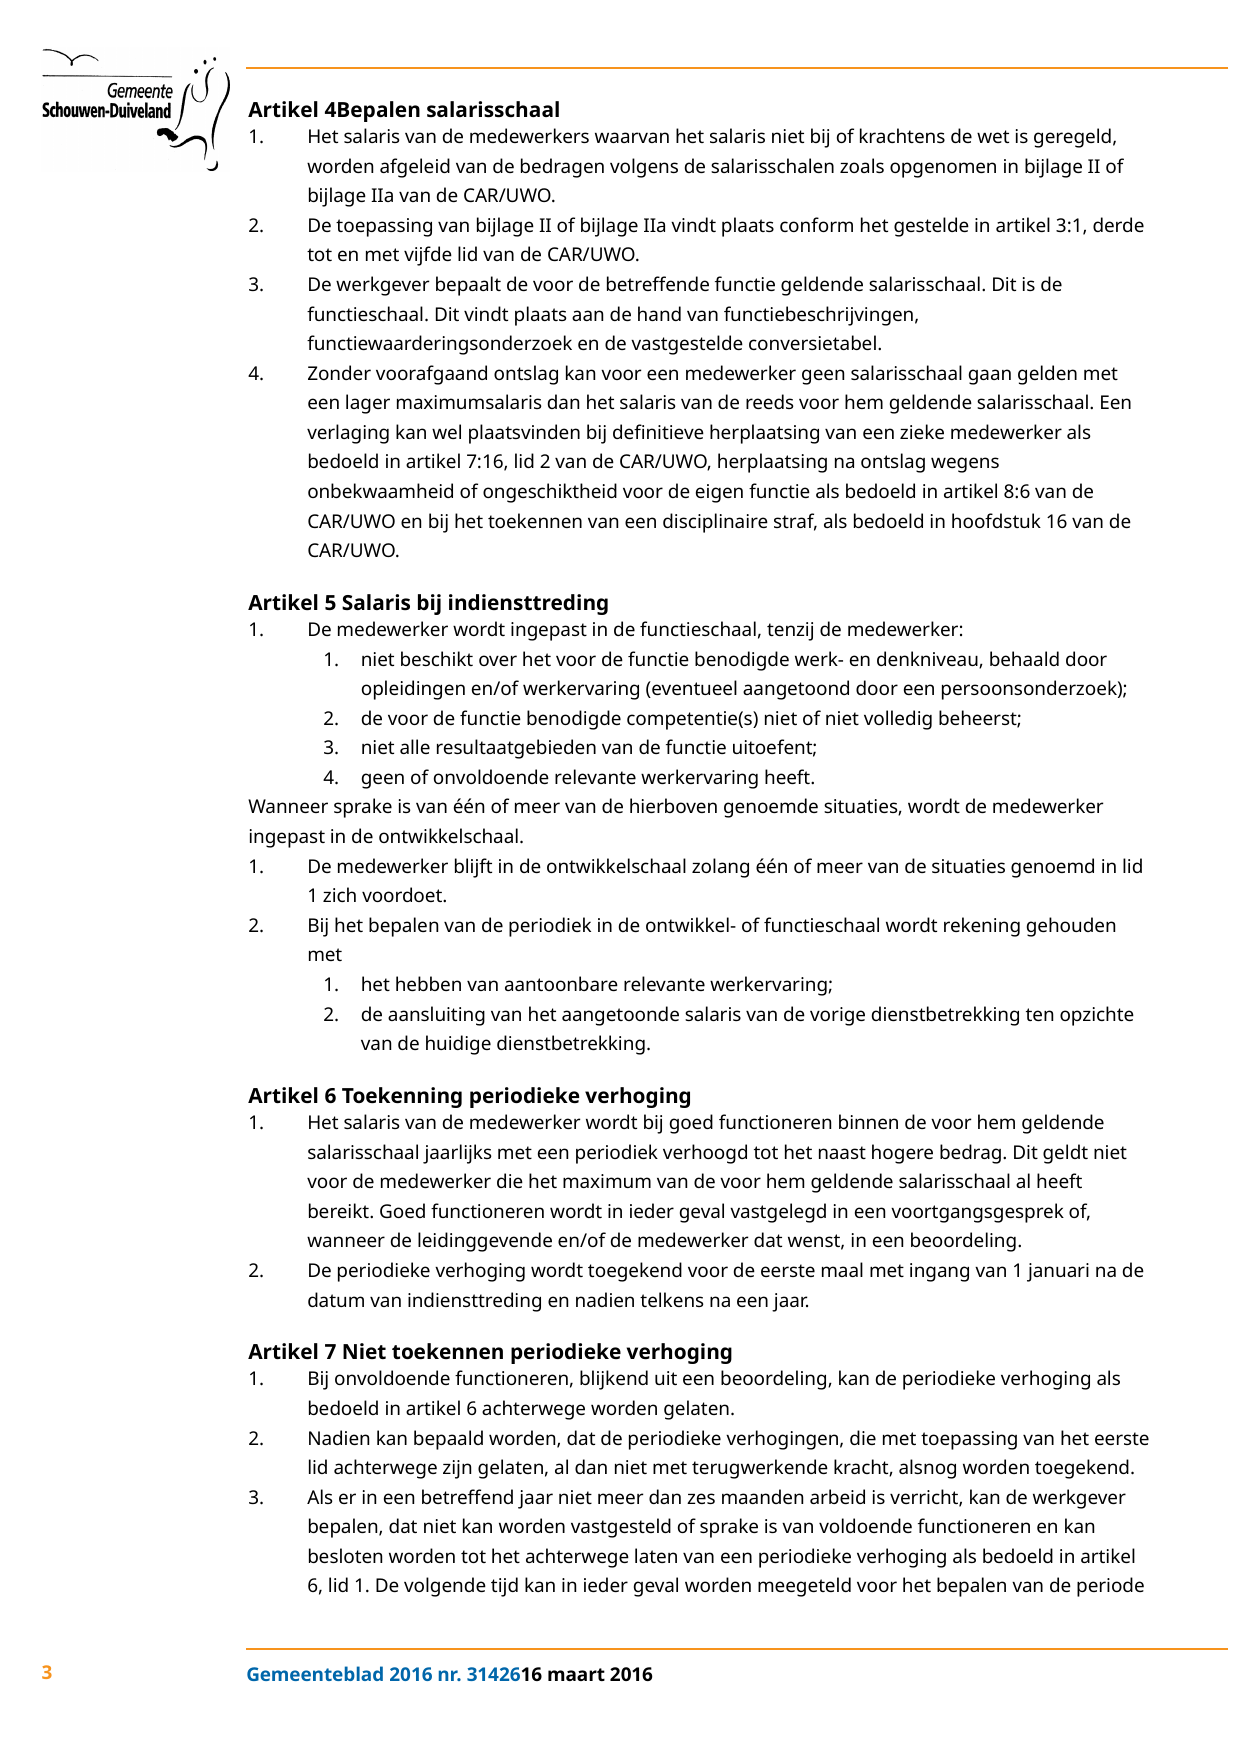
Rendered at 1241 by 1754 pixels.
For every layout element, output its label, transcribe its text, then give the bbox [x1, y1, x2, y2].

list Als er in een betreffend jaar niet meer dan zes maanden arbeid is verricht, kan de werkgever bepalen, dat niet kan worden vastgesteld of sprake is van voldoende functioneren en kan besloten worden tot het achterwege laten van een periodieke verhoging als bedoeld in artikel 6, lid 1. De volgende tijd kan in ieder geval worden meegeteld voor het bepalen van de periode [248, 1484, 1152, 1598]
list De toepassing van bijlage II of bijlage IIa vindt plaats conform het gestelde in artikel 3:1, derde tot en met vijfde lid van de CAR/UWO. [248, 212, 1152, 267]
picture [41, 47, 231, 172]
list De medewerker blijft in de ontwikkelschaal zolang één of meer van de situaties genoemd in lid 1 zich voordoet. [248, 853, 1152, 908]
list het hebben van aantoonbare relevante werkervaring; [323, 971, 1152, 997]
list Nadien kan bepaald worden, dat de periodieke verhogingen, die met toepassing van het eerste lid achterwege zijn gelaten, al dan niet met terugwerkende kracht, alsnog worden toegekend. [248, 1425, 1152, 1480]
list de voor de functie benodigde competentie(s) niet of niet volledig beheerst; [323, 705, 1152, 731]
text Artikel 7 Niet toekennen periodieke verhoging [248, 1337, 1152, 1366]
list de aansluiting van het aangetoonde salaris van de vorige dienstbetrekking ten opzichte van de huidige dienstbetrekking. [323, 1001, 1152, 1056]
list geen of onvoldoende relevante werkervaring heeft. [323, 764, 1152, 790]
list Bij het bepalen van de periodiek in de ontwikkel- of functieschaal wordt rekening gehouden met [248, 912, 1152, 967]
list De werkgever bepaalt de voor de betreffende functie geldende salarisschaal. Dit is de functieschaal. Dit vindt plaats aan de hand van functiebeschrijvingen, functiewaarderingsonderzoek en de vastgestelde conversietabel. [248, 271, 1152, 356]
text Wanneer sprake is van één of meer van de hierboven genoemde situaties, wordt de medewerker ingepast in de ontwikkelschaal. [248, 794, 1152, 849]
text Artikel 4Bepalen salarisschaal [248, 95, 1152, 123]
text Artikel 6 Toekenning periodieke verhoging [248, 1081, 1152, 1109]
list Het salaris van de medewerker wordt bij goed functioneren binnen de voor hem geldende salarisschaal jaarlijks met een periodiek verhoogd tot het naast hogere bedrag. Dit geldt niet voor de medewerker die het maximum van de voor hem geldende salarisschaal al heeft bereikt. Goed functioneren wordt in ieder geval vastgelegd in een voortgangsgesprek of, wanneer de leidinggevende en/of de medewerker dat wenst, in een beoordeling. [248, 1109, 1152, 1253]
list niet alle resultaatgebieden van de functie uitoefent; [323, 734, 1152, 760]
list Zonder voorafgaand ontslag kan voor een medewerker geen salarisschaal gaan gelden met een lager maximumsalaris dan het salaris van de reeds voor hem geldende salarisschaal. Een verlaging kan wel plaatsvinden bij definitieve herplaatsing van een zieke medewerker als bedoeld in artikel 7:16, lid 2 van de CAR/UWO, herplaatsing na ontslag wegens onbekwaamheid of ongeschiktheid voor de eigen functie als bedoeld in artikel 8:6 van de CAR/UWO en bij het toekennen van een disciplinaire straf, als bedoeld in hoofdstuk 16 van de CAR/UWO. [248, 360, 1152, 563]
list Bij onvoldoende functioneren, blijkend uit een beoordeling, kan de periodieke verhoging als bedoeld in artikel 6 achterwege worden gelaten. [248, 1366, 1152, 1421]
list De periodieke verhoging wordt toegekend voor de eerste maal met ingang van 1 januari na de datum van indiensttreding en nadien telkens na een jaar. [248, 1257, 1152, 1312]
list Het salaris van de medewerkers waarvan het salaris niet bij of krachtens de wet is geregeld, worden afgeleid van de bedragen volgens de salarisschalen zoals opgenomen in bijlage II of bijlage IIa van de CAR/UWO. [248, 123, 1152, 208]
list niet beschikt over het voor de functie benodigde werk- en denkniveau, behaald door opleidingen en/of werkervaring (eventueel aangetoond door een persoonsonderzoek); [323, 646, 1152, 701]
list De medewerker wordt ingepast in de functieschaal, tenzij de medewerker: [248, 616, 1152, 642]
text Artikel 5 Salaris bij indiensttreding [248, 588, 1152, 616]
